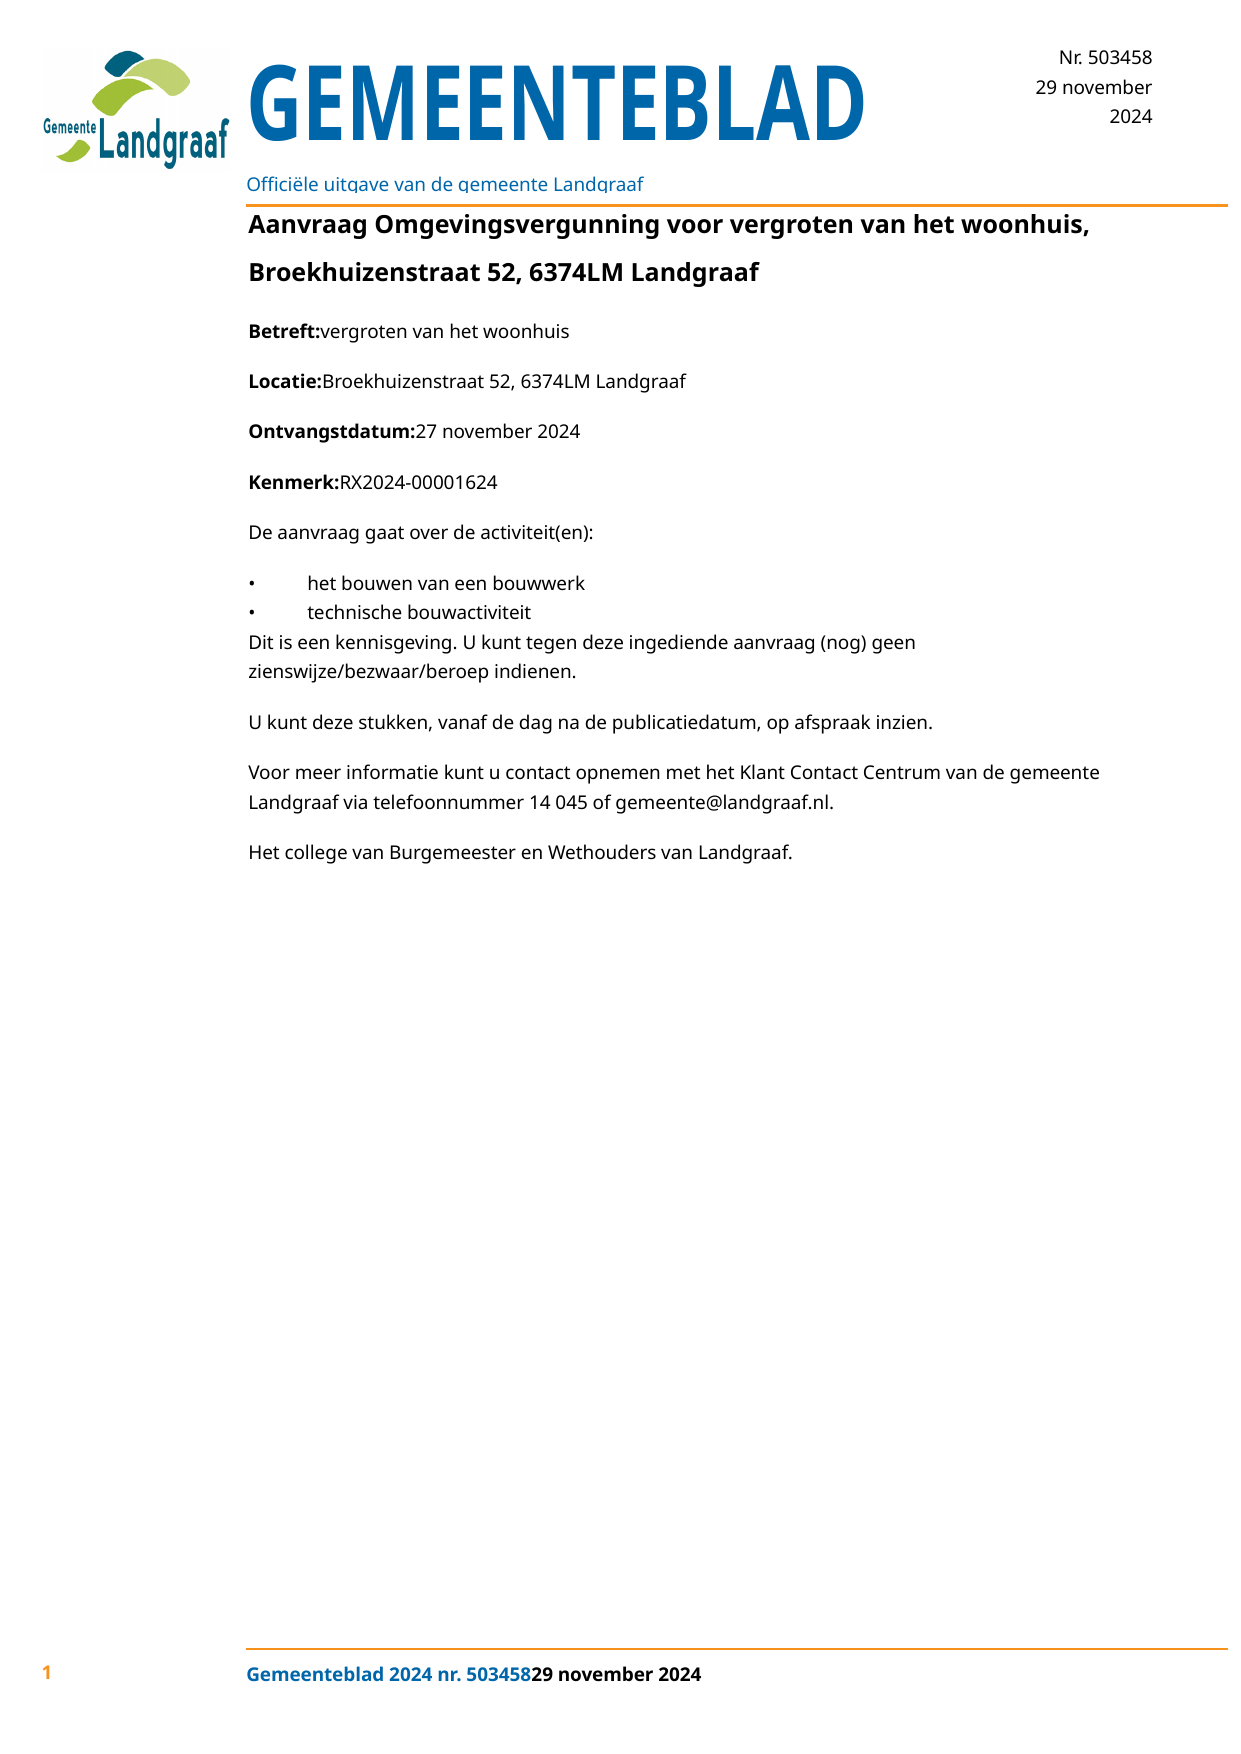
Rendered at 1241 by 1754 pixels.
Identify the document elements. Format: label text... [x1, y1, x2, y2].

picture [41, 47, 231, 172]
text U kunt deze stukken, vanaf de dag na de publicatiedatum, op afspraak inzien. [248, 709, 1152, 735]
list technische bouwactiviteit [248, 599, 1152, 625]
text Ontvangstdatum:27 november 2024 [248, 419, 1152, 444]
text Aanvraag Omgevingsvergunning voor vergroten van het woonhuis, Broekhuizenstraat 52, 6374LM Landgraaf [248, 207, 1152, 288]
list het bouwen van een bouwwerk [248, 570, 1152, 596]
text Kenmerk:RX2024-00001624 [248, 469, 1152, 495]
text Locatie:Broekhuizenstraat 52, 6374LM Landgraaf [248, 368, 1152, 394]
text Dit is een kennisgeving. U kunt tegen deze ingediende aanvraag (nog) geen zienswijze/bezwaar/beroep indienen. [248, 629, 1152, 684]
text Het college van Burgemeester en Wethouders van Landgraaf. [248, 839, 1152, 865]
text Voor meer informatie kunt u contact opnemen met het Klant Contact Centrum van de gemeente Landgraaf via telefoonnummer 14 045 of gemeente@landgraaf.nl. [248, 759, 1152, 815]
text De aanvraag gaat over de activiteit(en): [248, 519, 1152, 545]
text Betreft:vergroten van het woonhuis [248, 318, 1152, 344]
